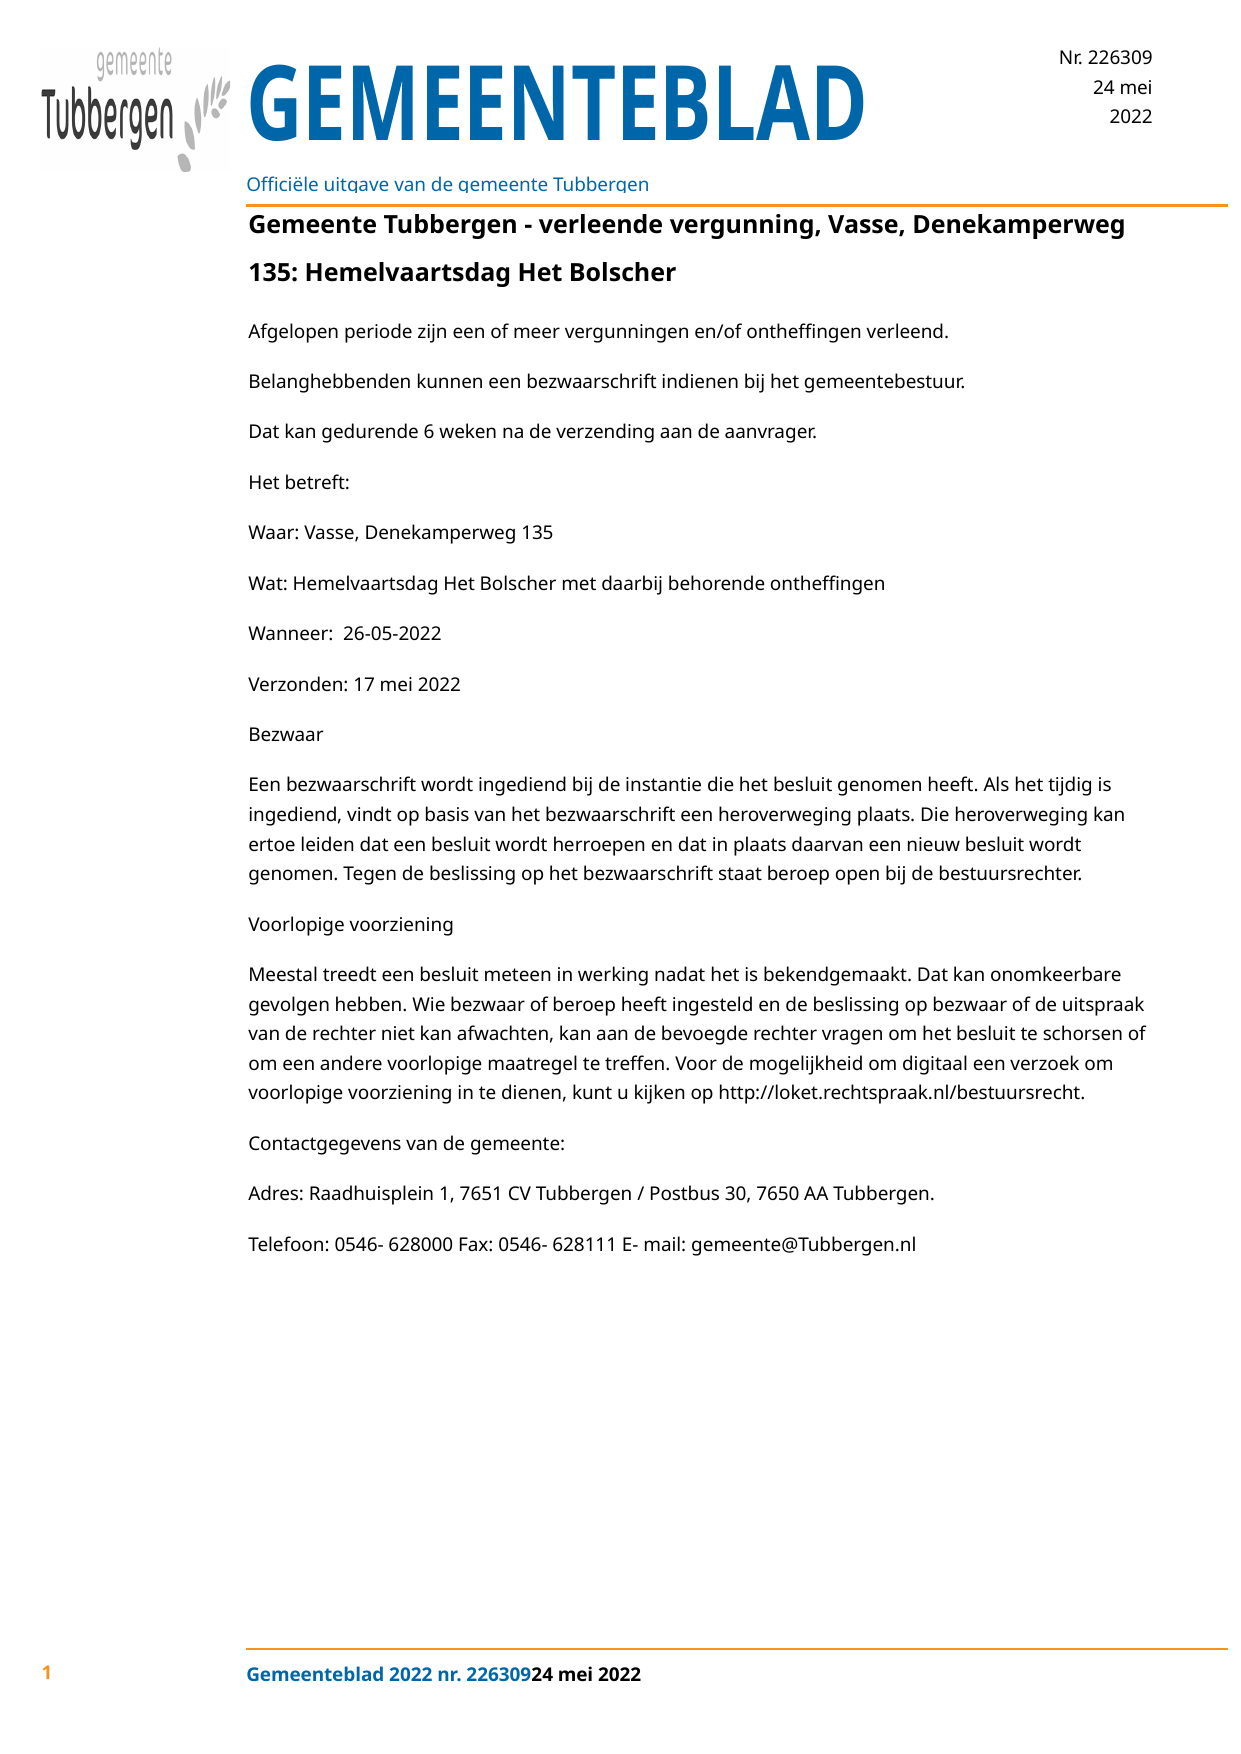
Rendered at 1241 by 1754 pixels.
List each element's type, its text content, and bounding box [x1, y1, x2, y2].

text Waar: Vasse, Denekamperweg 135 [248, 519, 1152, 545]
text Verzonden: 17 mei 2022 [248, 671, 1152, 697]
text Het betreft: [248, 469, 1152, 495]
text Bezwaar [248, 721, 1152, 747]
text Wat: Hemelvaartsdag Het Bolscher met daarbij behorende ontheffingen [248, 570, 1152, 596]
text Voorlopige voorziening [248, 911, 1152, 937]
text Afgelopen periode zijn een of meer vergunningen en/of ontheffingen verleend. [248, 318, 1152, 344]
text Dat kan gedurende 6 weken na de verzending aan de aanvrager. [248, 419, 1152, 444]
picture [41, 47, 231, 172]
text Wanneer: 26-05-2022 [248, 620, 1152, 646]
text Telefoon: 0546- 628000 Fax: 0546- 628111 E- mail: gemeente@Tubbergen.nl [248, 1231, 1152, 1257]
text Gemeente Tubbergen - verleende vergunning, Vasse, Denekamperweg 135: Hemelvaartsdag Het Bolscher [248, 207, 1152, 288]
text Meestal treedt een besluit meteen in werking nadat het is bekendgemaakt. Dat kan onomkeerbare gevolgen hebben. Wie bezwaar of beroep heeft ingesteld en de beslissing op bezwaar of de uitspraak van de rechter niet kan afwachten, kan aan de bevoegde rechter vragen om het besluit te schorsen of om een andere voorlopige maatregel te treffen. Voor de mogelijkheid om digitaal een verzoek om voorlopige voorziening in te dienen, kunt u kijken op http://loket.rechtspraak.nl/bestuursrecht. [248, 961, 1152, 1105]
text Contactgegevens van de gemeente: [248, 1130, 1152, 1156]
text Adres: Raadhuisplein 1, 7651 CV Tubbergen / Postbus 30, 7650 AA Tubbergen. [248, 1180, 1152, 1206]
text Belanghebbenden kunnen een bezwaarschrift indienen bij het gemeentebestuur. [248, 368, 1152, 394]
text Een bezwaarschrift wordt ingediend bij de instantie die het besluit genomen heeft. Als het tijdig is ingediend, vindt op basis van het bezwaarschrift een heroverweging plaats. Die heroverweging kan ertoe leiden dat een besluit wordt herroepen en dat in plaats daarvan een nieuw besluit wordt genomen. Tegen de beslissing op het bezwaarschrift staat beroep open bij de bestuursrechter. [248, 772, 1152, 886]
